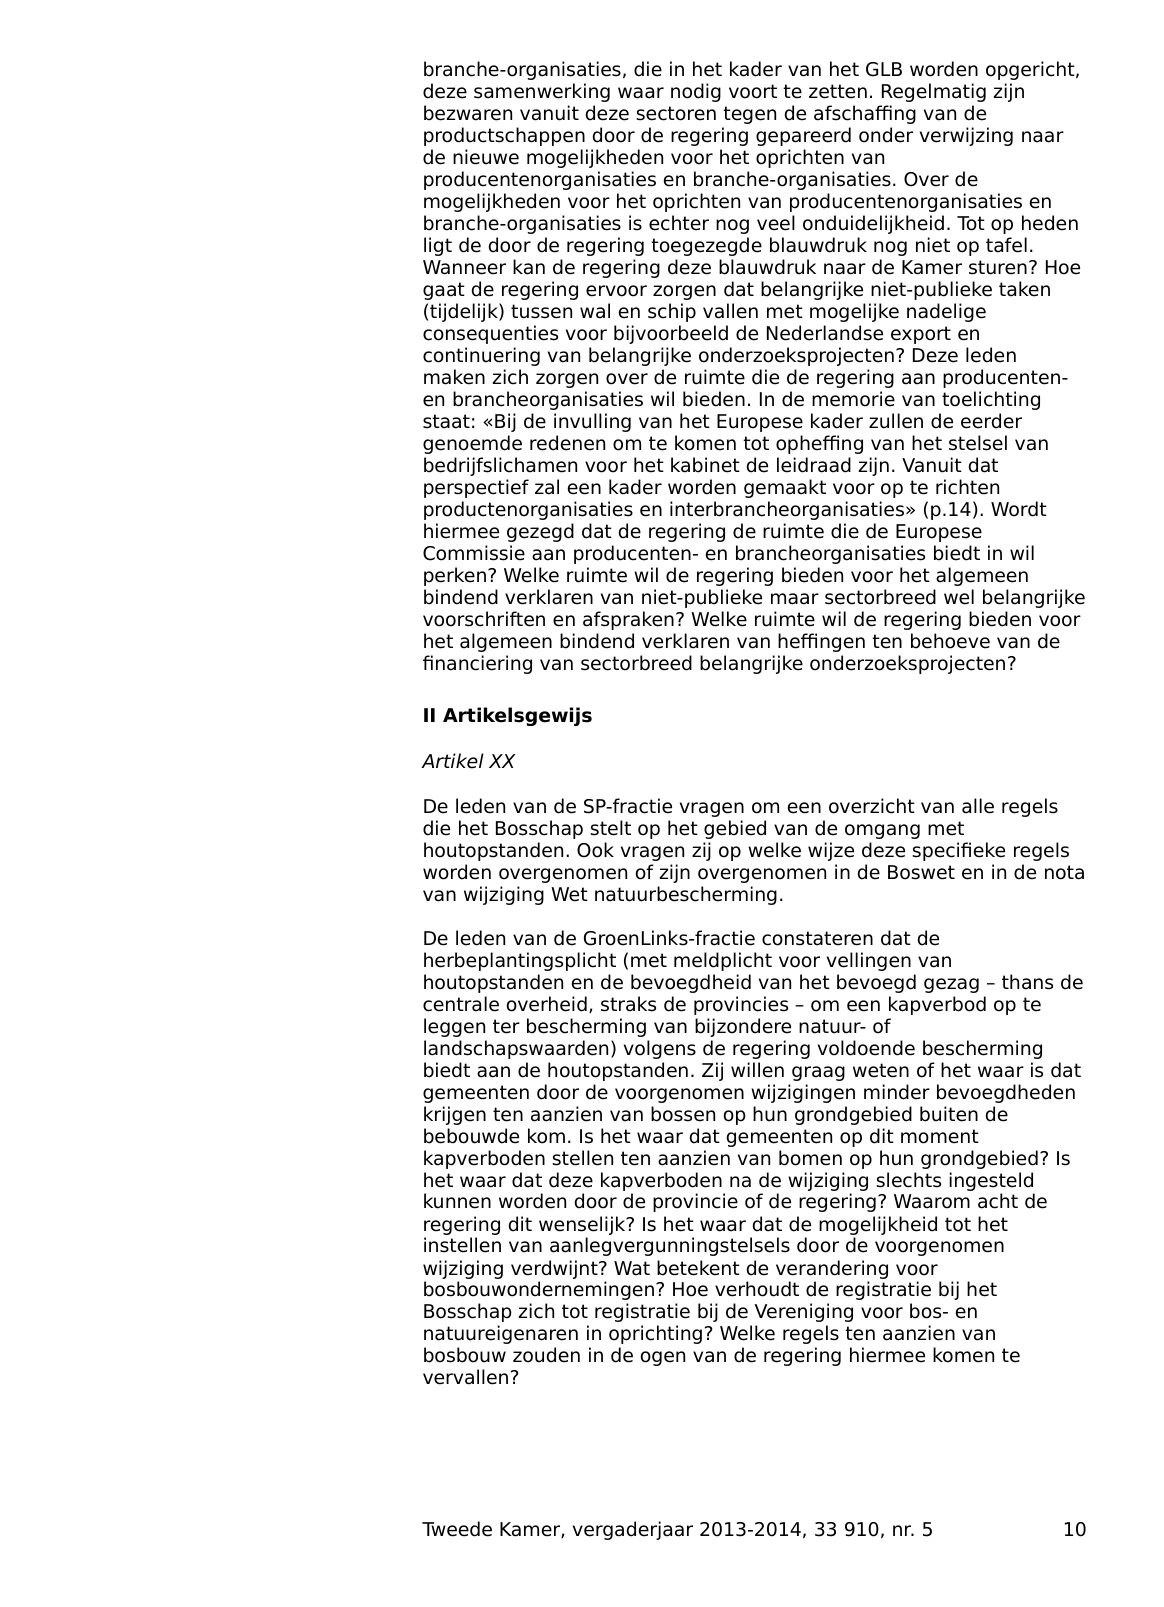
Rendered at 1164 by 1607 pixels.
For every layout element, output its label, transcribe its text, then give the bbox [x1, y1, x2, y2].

subtitle II Artikelsgewijs [422, 704, 1087, 726]
text De leden van de SP-fractie vragen om een overzicht van alle regels die het Bosschap stelt op het gebied van de omgang met houtopstanden. Ook vragen zij op welke wijze deze specifieke regels worden overgenomen of zijn overgenomen in de Boswet en in de nota van wijziging Wet natuurbescherming. [422, 796, 1087, 906]
subtitle Artikel XX [422, 751, 1087, 773]
text branche-organisaties, die in het kader van het GLB worden opgericht, deze samenwerking waar nodig voort te zetten. Regelmatig zijn bezwaren vanuit deze sectoren tegen de afschaffing van de productschappen door de regering gepareerd onder verwijzing naar de nieuwe mogelijkheden voor het oprichten van producentenorganisaties en branche-organisaties. Over de mogelijkheden voor het oprichten van producentenorganisaties en branche-organisaties is echter nog veel onduidelijkheid. Tot op heden ligt de door de regering toegezegde blauwdruk nog niet op tafel. Wanneer kan de regering deze blauwdruk naar de Kamer sturen? Hoe gaat de regering ervoor zorgen dat belangrijke niet-publieke taken (tijdelijk) tussen wal en schip vallen met mogelijke nadelige consequenties voor bijvoorbeeld de Nederlandse export en continuering van belangrijke onderzoeksprojecten? Deze leden maken zich zorgen over de ruimte die de regering aan producenten- en brancheorganisaties wil bieden. In de memorie van toelichting staat: «Bij de invulling van het Europese kader zullen de eerder genoemde redenen om te komen tot opheffing van het stelsel van bedrijfslichamen voor het kabinet de leidraad zijn. Vanuit dat perspectief zal een kader worden gemaakt voor op te richten productenorganisaties en interbrancheorganisaties» (p.14). Wordt hiermee gezegd dat de regering de ruimte die de Europese Commissie aan producenten- en brancheorganisaties biedt in wil perken? Welke ruimte wil de regering bieden voor het algemeen bindend verklaren van niet-publieke maar sectorbreed wel belangrijke voorschriften en afspraken? Welke ruimte wil de regering bieden voor het algemeen bindend verklaren van heffingen ten behoeve van de financiering van sectorbreed belangrijke onderzoeksprojecten? [422, 59, 1087, 674]
text De leden van de GroenLinks-fractie constateren dat de herbeplantingsplicht (met meldplicht voor vellingen van houtopstanden en de bevoegdheid van het bevoegd gezag – thans de centrale overheid, straks de provincies – om een kapverbod op te leggen ter bescherming van bijzondere natuur- of landschapswaarden) volgens de regering voldoende bescherming biedt aan de houtopstanden. Zij willen graag weten of het waar is dat gemeenten door de voorgenomen wijzigingen minder bevoegdheden krijgen ten aanzien van bossen op hun grondgebied buiten de bebouwde kom. Is het waar dat gemeenten op dit moment kapverboden stellen ten aanzien van bomen op hun grondgebied? Is het waar dat deze kapverboden na de wijziging slechts ingesteld kunnen worden door de provincie of de regering? Waarom acht de regering dit wenselijk? Is het waar dat de mogelijkheid tot het instellen van aanlegvergunningstelsels door de voorgenomen wijziging verdwijnt? Wat betekent de verandering voor bosbouwondernemingen? Hoe verhoudt de registratie bij het Bosschap zich tot registratie bij de Vereniging voor bos- en natuureigenaren in oprichting? Welke regels ten aanzien van bosbouw zouden in de ogen van de regering hiermee komen te vervallen? [422, 928, 1087, 1389]
